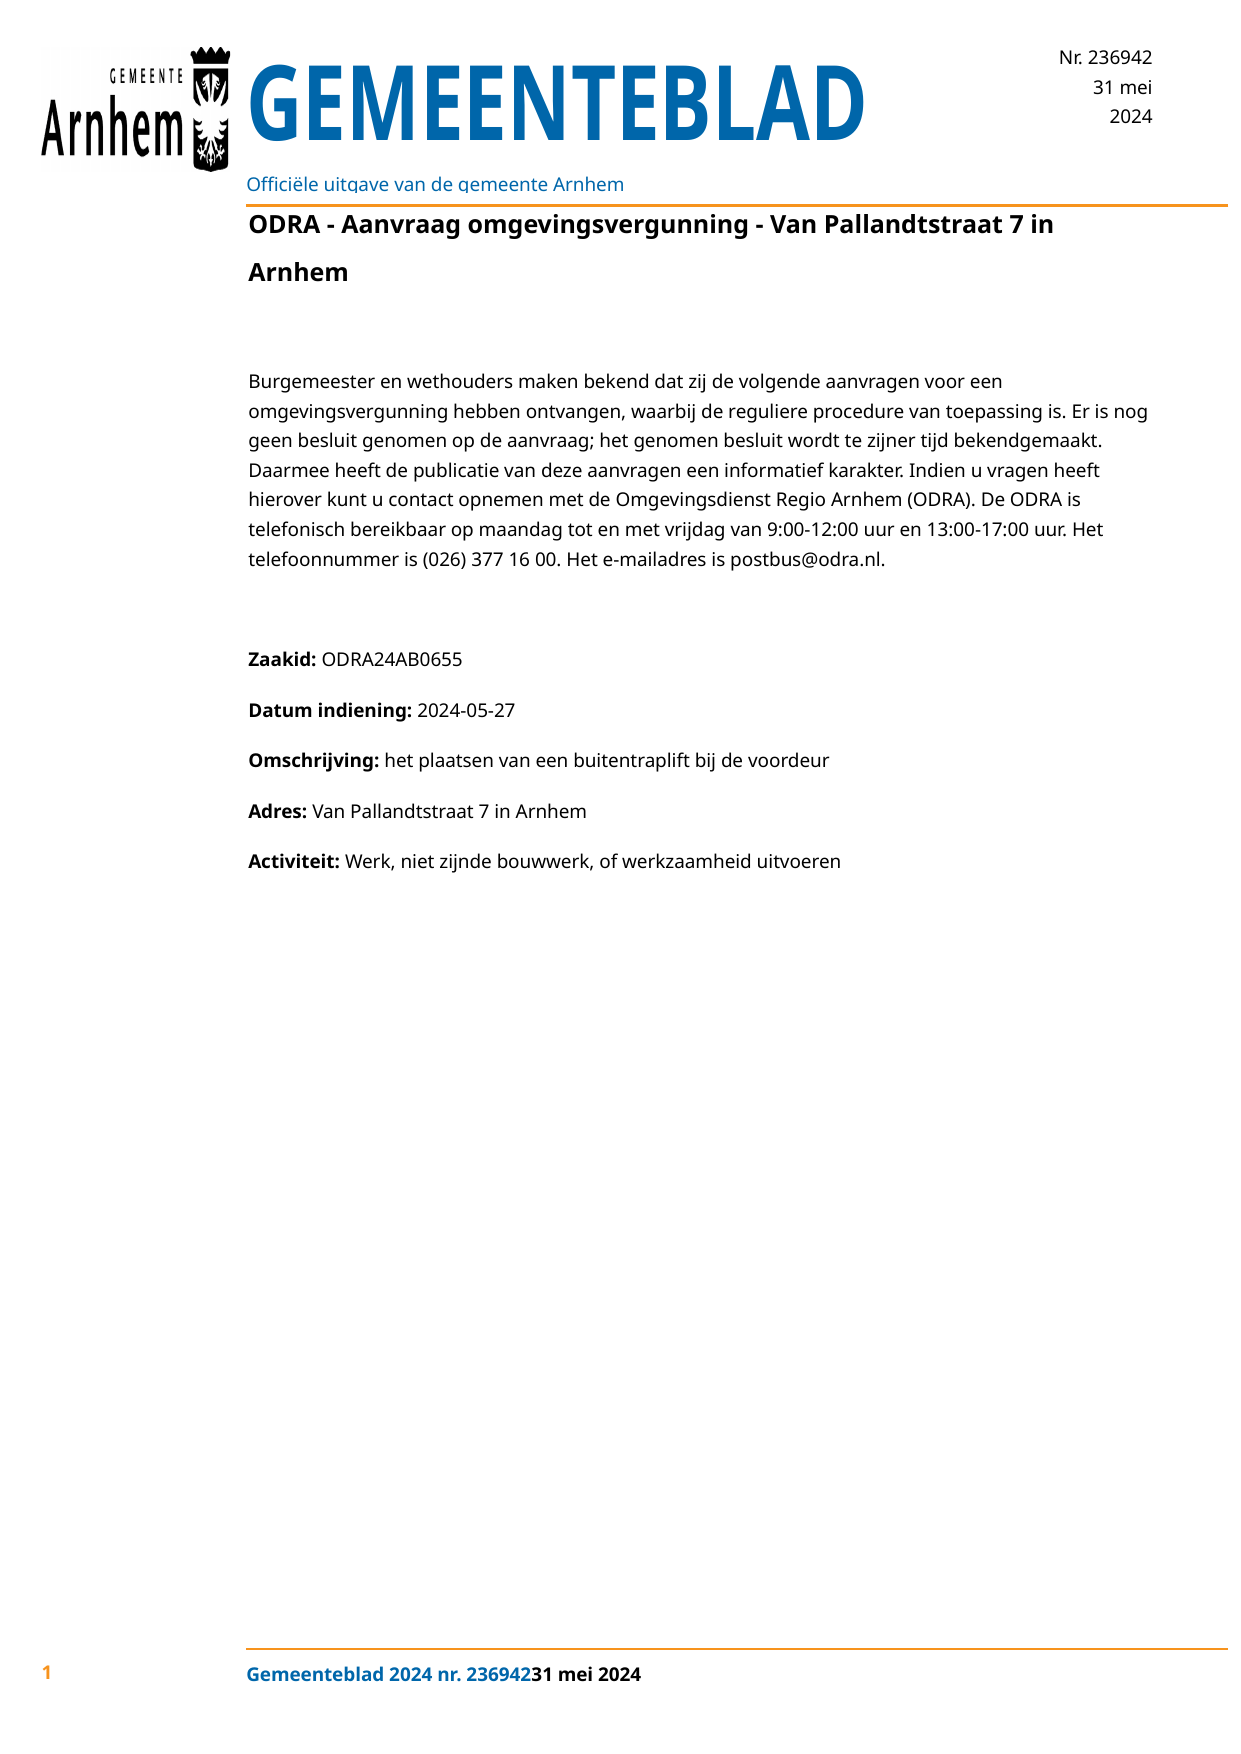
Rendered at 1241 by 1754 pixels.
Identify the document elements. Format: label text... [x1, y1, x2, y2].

text Burgemeester en wethouders maken bekend dat zij de volgende aanvragen voor een omgevingsvergunning hebben ontvangen, waarbij de reguliere procedure van toepassing is. Er is nog geen besluit genomen op de aanvraag; het genomen besluit wordt te zijner tijd bekendgemaakt. Daarmee heeft de publicatie van deze aanvragen een informatief karakter. Indien u vragen heeft hierover kunt u contact opnemen met de Omgevingsdienst Regio Arnhem (ODRA). De ODRA is telefonisch bereikbaar op maandag tot en met vrijdag van 9:00-12:00 uur en 13:00-17:00 uur. Het telefoonnummer is (026) 377 16 00. Het e-mailadres is postbus@odra.nl. [248, 368, 1152, 572]
text Adres: Van Pallandtstraat 7 in Arnhem [248, 798, 1152, 824]
text Zaakid: ODRA24AB0655 [248, 647, 1152, 672]
picture [41, 47, 231, 172]
text Datum indiening: 2024-05-27 [248, 697, 1152, 723]
text Omschrijving: het plaatsen van een buitentraplift bij de voordeur [248, 747, 1152, 773]
text Activiteit: Werk, niet zijnde bouwwerk, of werkzaamheid uitvoeren [248, 848, 1152, 874]
text ODRA - Aanvraag omgevingsvergunning - Van Pallandtstraat 7 in Arnhem [248, 207, 1152, 288]
